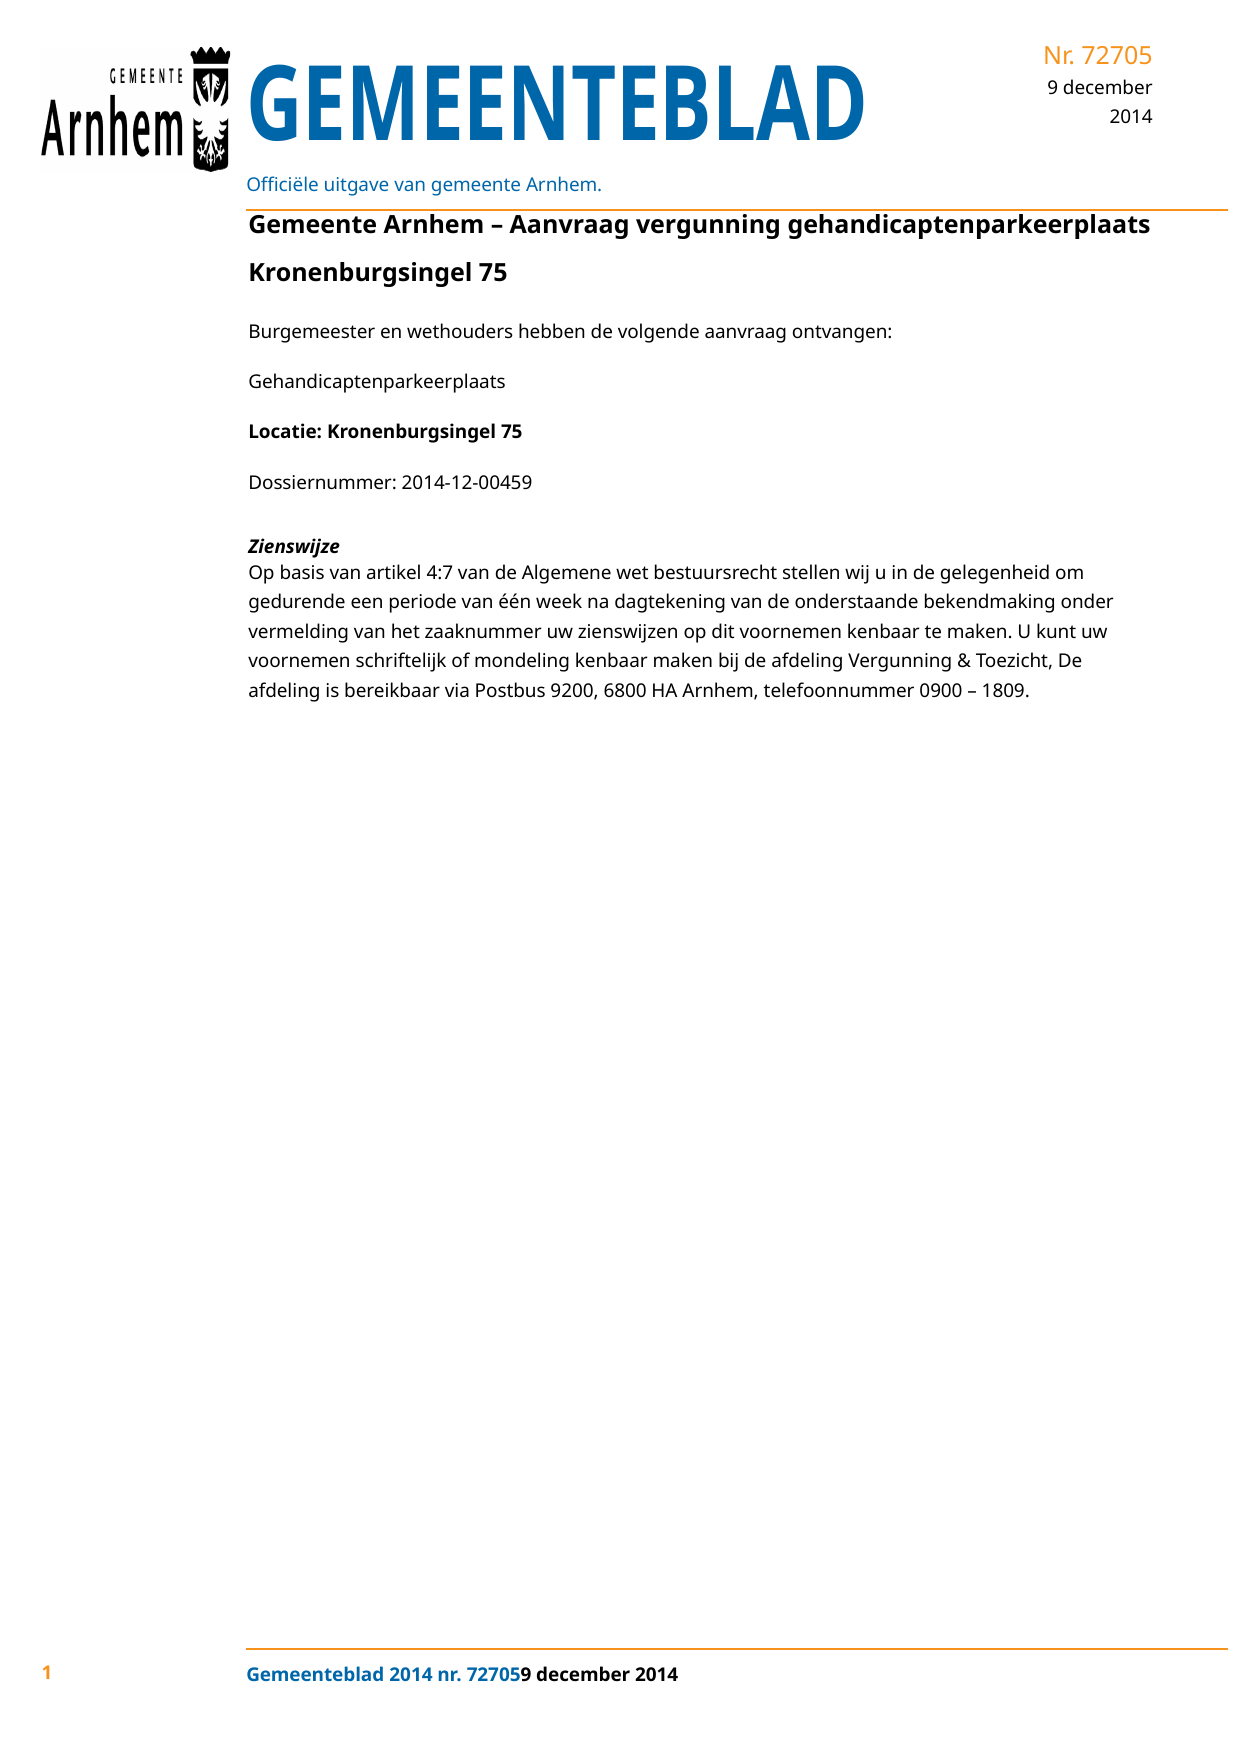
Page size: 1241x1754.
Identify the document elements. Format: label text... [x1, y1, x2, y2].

picture [41, 47, 231, 172]
text Gemeente Arnhem – Aanvraag vergunning gehandicaptenparkeerplaats Kronenburgsingel 75 [248, 211, 1152, 288]
text Gehandicaptenparkeerplaats [248, 368, 1152, 394]
text Op basis van artikel 4:7 van de Algemene wet bestuursrecht stellen wij u in de gelegenheid om gedurende een periode van één week na dagtekening van de onderstaande bekendmaking onder vermelding van het zaaknummer uw zienswijzen op dit voornemen kenbaar te maken. U kunt uw voornemen schriftelijk of mondeling kenbaar maken bij de afdeling Vergunning & Toezicht, De afdeling is bereikbaar via Postbus 9200, 6800 HA Arnhem, telefoonnummer 0900 – 1809. [248, 559, 1152, 703]
text Dossiernummer: 2014-12-00459 [248, 469, 1152, 495]
text Burgemeester en wethouders hebben de volgende aanvraag ontvangen: [248, 318, 1152, 344]
text Locatie: Kronenburgsingel 75 [248, 419, 1152, 444]
text Zienswijze [248, 533, 1152, 559]
